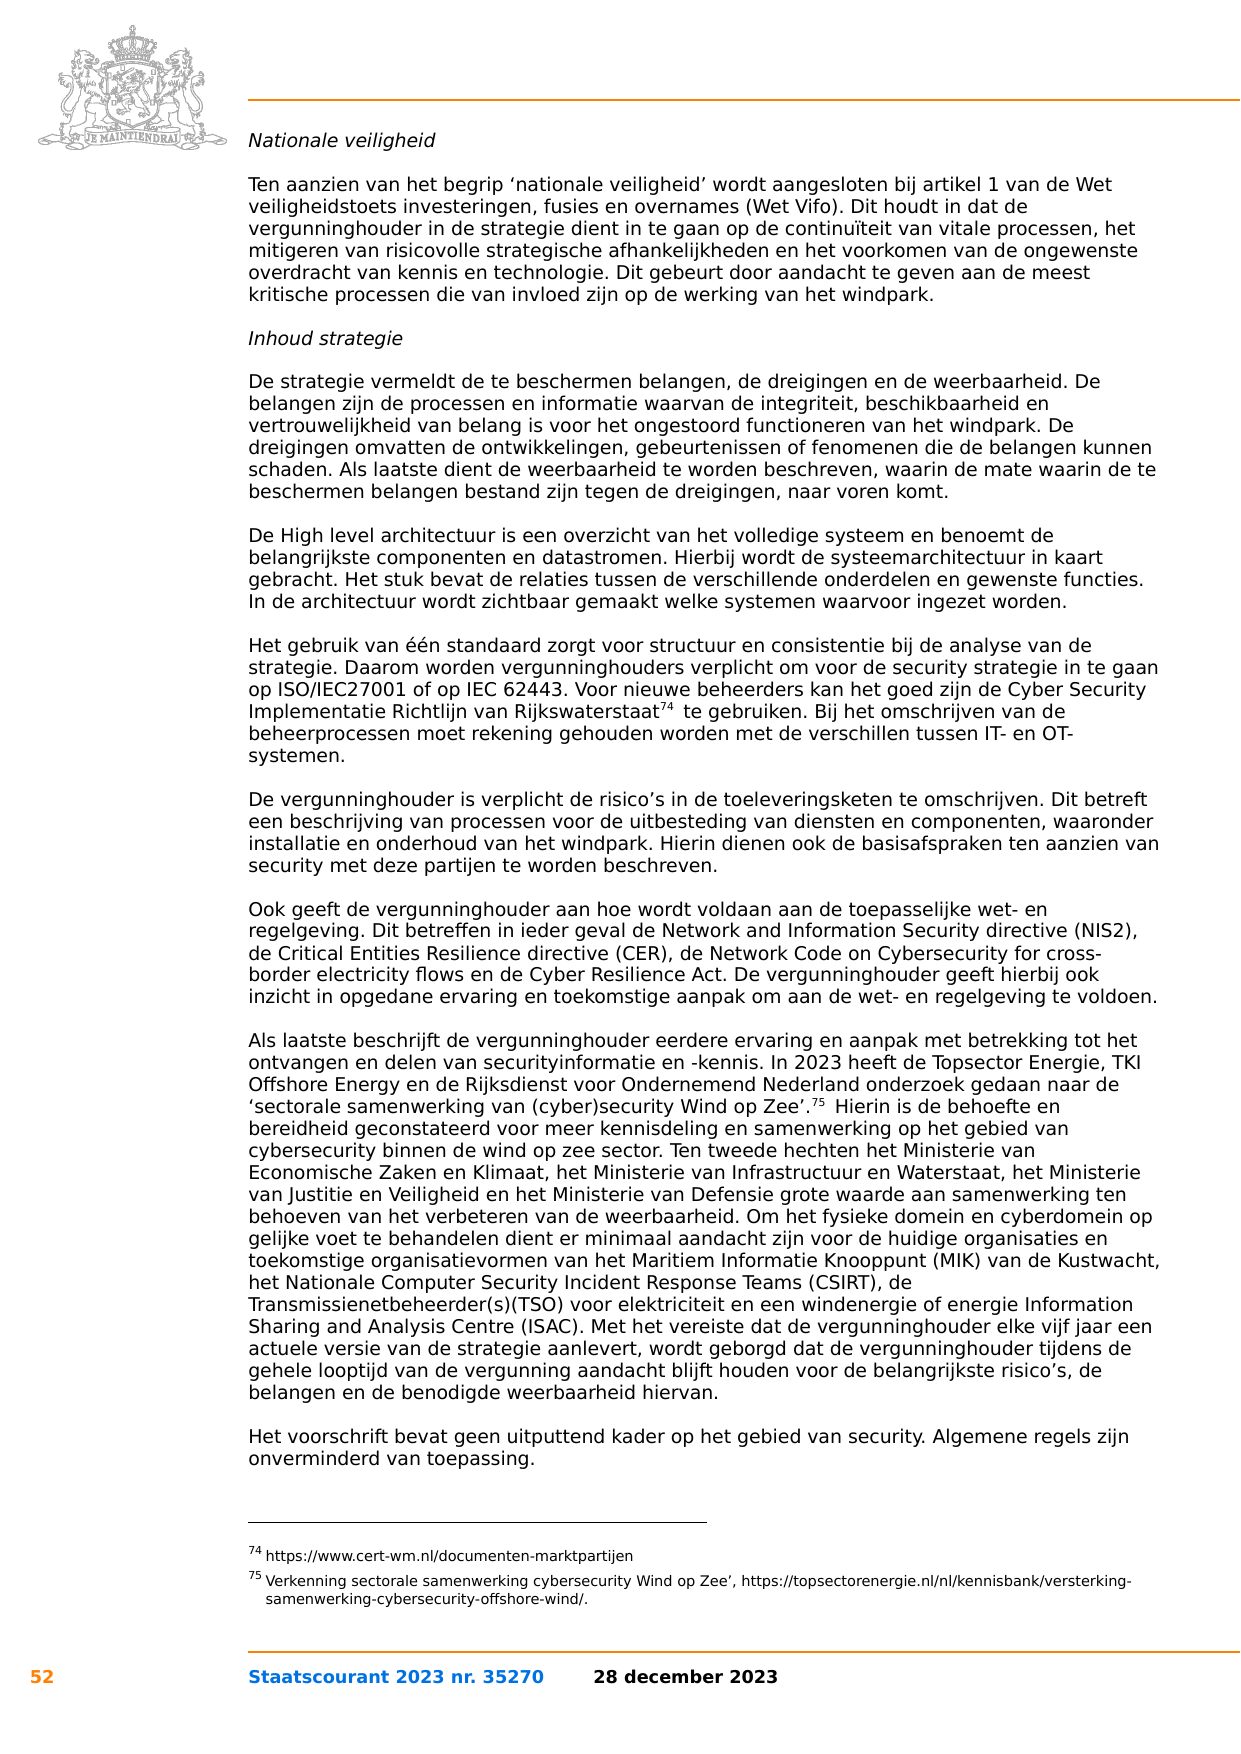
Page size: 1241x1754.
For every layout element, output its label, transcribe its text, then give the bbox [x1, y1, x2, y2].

subtitle Nationale veiligheid [248, 130, 1163, 152]
text Het voorschrift bevat geen uitputtend kader op het gebied van security. Algemene regels zijn onverminderd van toepassing. [248, 1426, 1163, 1470]
picture [38, 25, 227, 150]
text De vergunninghouder is verplicht de risico’s in de toeleveringsketen te omschrijven. Dit betreft een beschrijving van processen voor de uitbesteding van diensten en componenten, waaronder installatie en onderhoud van het windpark. Hierin dienen ook de basisafspraken ten aanzien van security met deze partijen te worden beschreven. [248, 789, 1163, 877]
text De strategie vermeldt de te beschermen belangen, de dreigingen en de weerbaarheid. De belangen zijn de processen en informatie waarvan de integriteit, beschikbaarheid en vertrouwelijkheid van belang is voor het ongestoord functioneren van het windpark. De dreigingen omvatten de ontwikkelingen, gebeurtenissen of fenomenen die de belangen kunnen schaden. Als laatste dient de weerbaarheid te worden beschreven, waarin de mate waarin de te beschermen belangen bestand zijn tegen de dreigingen, naar voren komt. [248, 371, 1163, 503]
text Verkenning sectorale samenwerking cybersecurity Wind op Zee’, https://topsectorenergie.nl/nl/kennisbank/versterking-samenwerking-cybersecurity-offshore-wind/. [248, 1569, 1163, 1608]
text Ten aanzien van het begrip ‘nationale veiligheid’ wordt aangesloten bij artikel 1 van de Wet veiligheidstoets investeringen, fusies en overnames (Wet Vifo). Dit houdt in dat de vergunninghouder in de strategie dient in te gaan op de continuïteit van vitale processen, het mitigeren van risicovolle strategische afhankelijkheden en het voorkomen van de ongewenste overdracht van kennis en technologie. Dit gebeurt door aandacht te geven aan de meest kritische processen die van invloed zijn op de werking van het windpark. [248, 174, 1163, 306]
subtitle Inhoud strategie [248, 327, 1163, 349]
text Ook geeft de vergunninghouder aan hoe wordt voldaan aan de toepasselijke wet- en regelgeving. Dit betreffen in ieder geval de Network and Information Security directive (NIS2), de Critical Entities Resilience directive (CER), de Network Code on Cybersecurity for cross-border electricity flows en de Cyber Resilience Act. De vergunninghouder geeft hierbij ook inzicht in opgedane ervaring en toekomstige aanpak om aan de wet- en regelgeving te voldoen. [248, 898, 1163, 1008]
text Als laatste beschrijft de vergunninghouder eerdere ervaring en aanpak met betrekking tot het ontvangen en delen van securityinformatie en -kennis. In 2023 heeft de Topsector Energie, TKI Offshore Energy en de Rijksdienst voor Ondernemend Nederland onderzoek gedaan naar de ‘sectorale samenwerking van (cyber)security Wind op Zee’. Hierin is de behoefte en bereidheid geconstateerd voor meer kennisdeling en samenwerking op het gebied van cybersecurity binnen de wind op zee sector. Ten tweede hechten het Ministerie van Economische Zaken en Klimaat, het Ministerie van Infrastructuur en Waterstaat, het Ministerie van Justitie en Veiligheid en het Ministerie van Defensie grote waarde aan samenwerking ten behoeven van het verbeteren van de weerbaarheid. Om het fysieke domein en cyberdomein op gelijke voet te behandelen dient er minimaal aandacht zijn voor de huidige organisaties en toekomstige organisatievormen van het Maritiem Informatie Knooppunt (MIK) van de Kustwacht, het Nationale Computer Security Incident Response Teams (CSIRT), de Transmissienetbeheerder(s)(TSO) voor elektriciteit en een windenergie of energie Information Sharing and Analysis Centre (ISAC). Met het vereiste dat de vergunninghouder elke vijf jaar een actuele versie van de strategie aanlevert, wordt geborgd dat de vergunninghouder tijdens de gehele looptijd van de vergunning aandacht blijft houden voor de belangrijkste risico’s, de belangen en de benodigde weerbaarheid hiervan. [248, 1030, 1163, 1404]
text https://www.cert-wm.nl/documenten-marktpartijen [248, 1544, 1163, 1566]
text Het gebruik van één standaard zorgt voor structuur en consistentie bij de analyse van de strategie. Daarom worden vergunninghouders verplicht om voor de security strategie in te gaan op ISO/IEC27001 of op IEC 62443. Voor nieuwe beheerders kan het goed zijn de Cyber Security Implementatie Richtlijn van Rijkswaterstaat te gebruiken. Bij het omschrijven van de beheerprocessen moet rekening gehouden worden met de verschillen tussen IT- en OT-systemen. [248, 635, 1163, 767]
text De High level architectuur is een overzicht van het volledige systeem en benoemt de belangrijkste componenten en datastromen. Hierbij wordt de systeemarchitectuur in kaart gebracht. Het stuk bevat de relaties tussen de verschillende onderdelen en gewenste functies. In de architectuur wordt zichtbaar gemaakt welke systemen waarvoor ingezet worden. [248, 525, 1163, 613]
